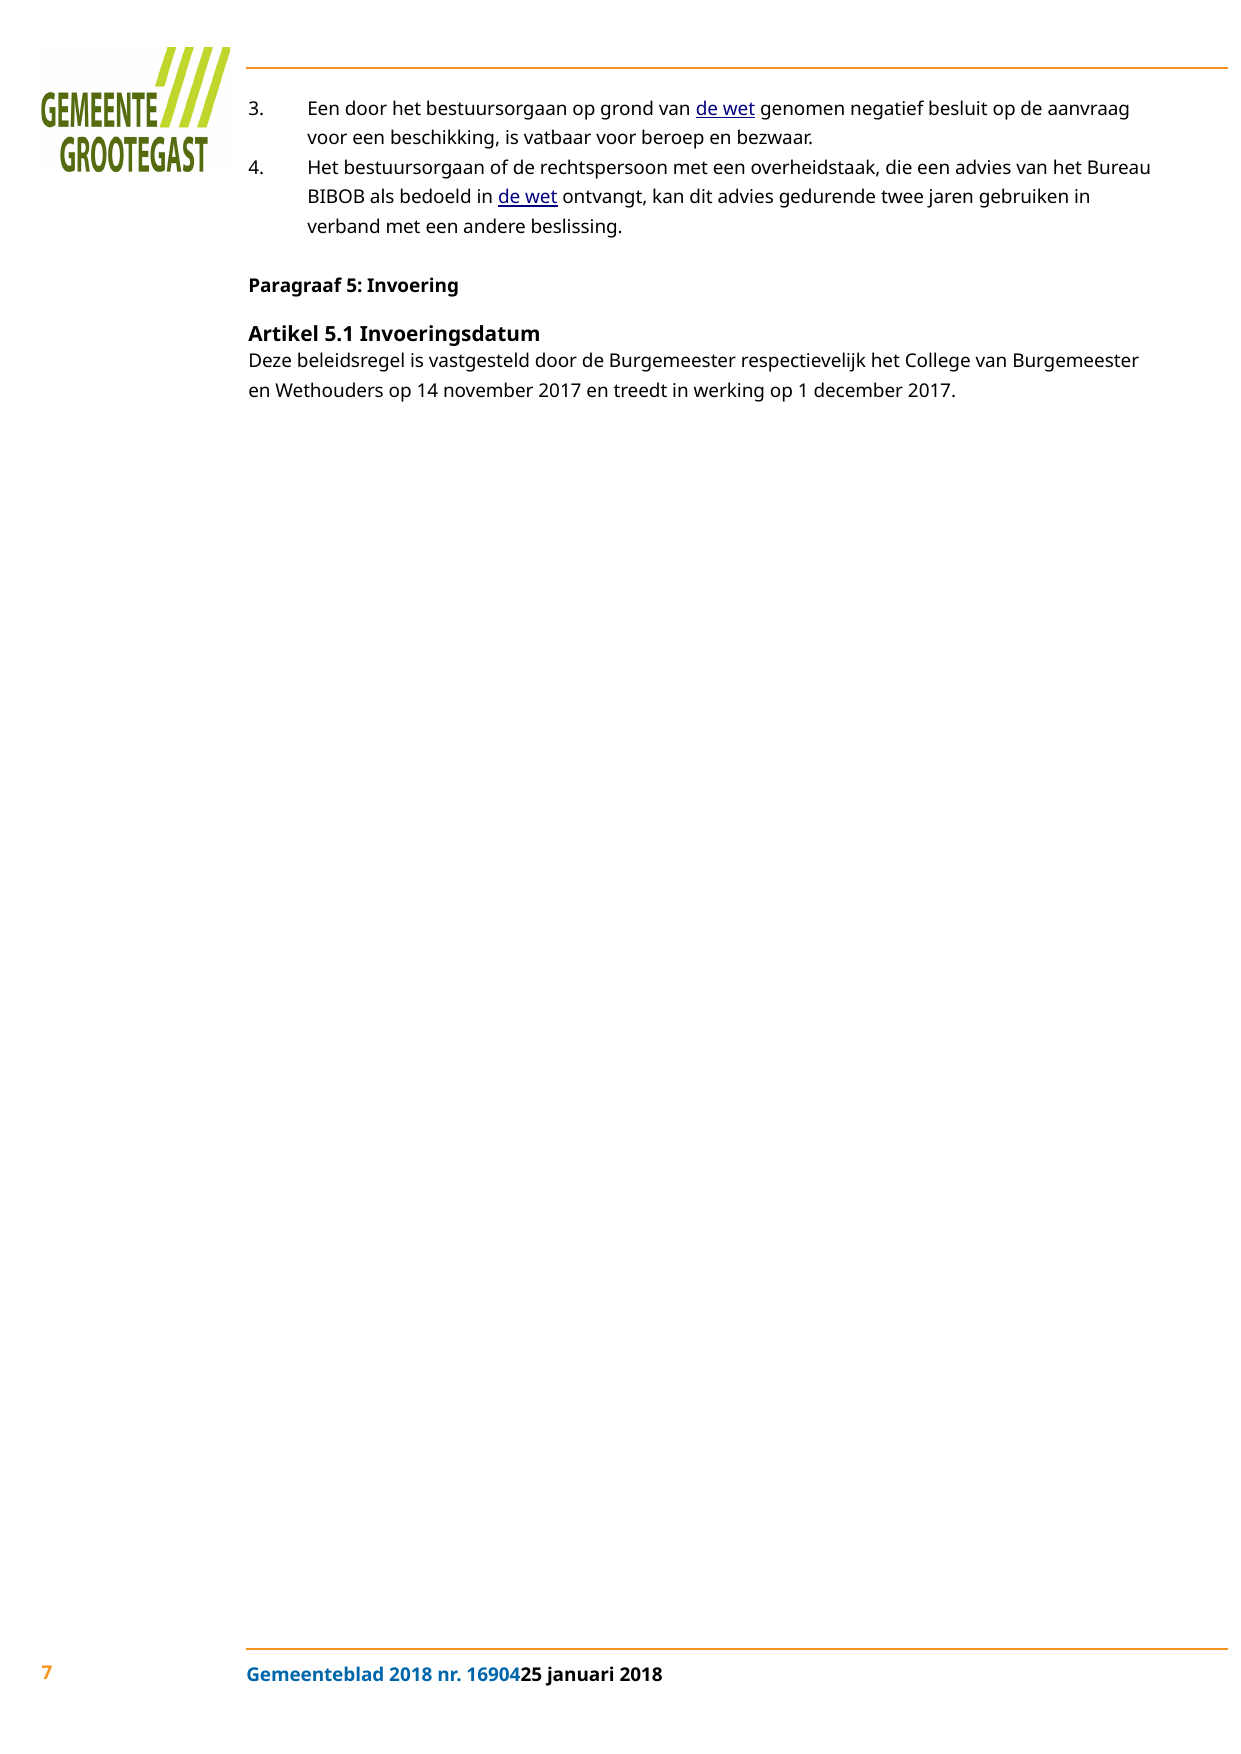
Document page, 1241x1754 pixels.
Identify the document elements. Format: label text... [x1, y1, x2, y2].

text Artikel 5.1 Invoeringsdatum [248, 319, 1152, 347]
text Paragraaf 5: Invoering [248, 272, 1152, 298]
picture [41, 47, 231, 172]
text Deze beleidsregel is vastgesteld door de Burgemeester respectievelijk het College van Burgemeester en Wethouders op 14 november 2017 en treedt in werking op 1 december 2017. [248, 347, 1152, 403]
list Een door het bestuursorgaan op grond van de wet genomen negatief besluit op de aanvraag voor een beschikking, is vatbaar voor beroep en bezwaar. [248, 95, 1152, 150]
list Het bestuursorgaan of de rechtspersoon met een overheidstaak, die een advies van het Bureau BIBOB als bedoeld in de wet ontvangt, kan dit advies gedurende twee jaren gebruiken in verband met een andere beslissing. [248, 154, 1152, 239]
